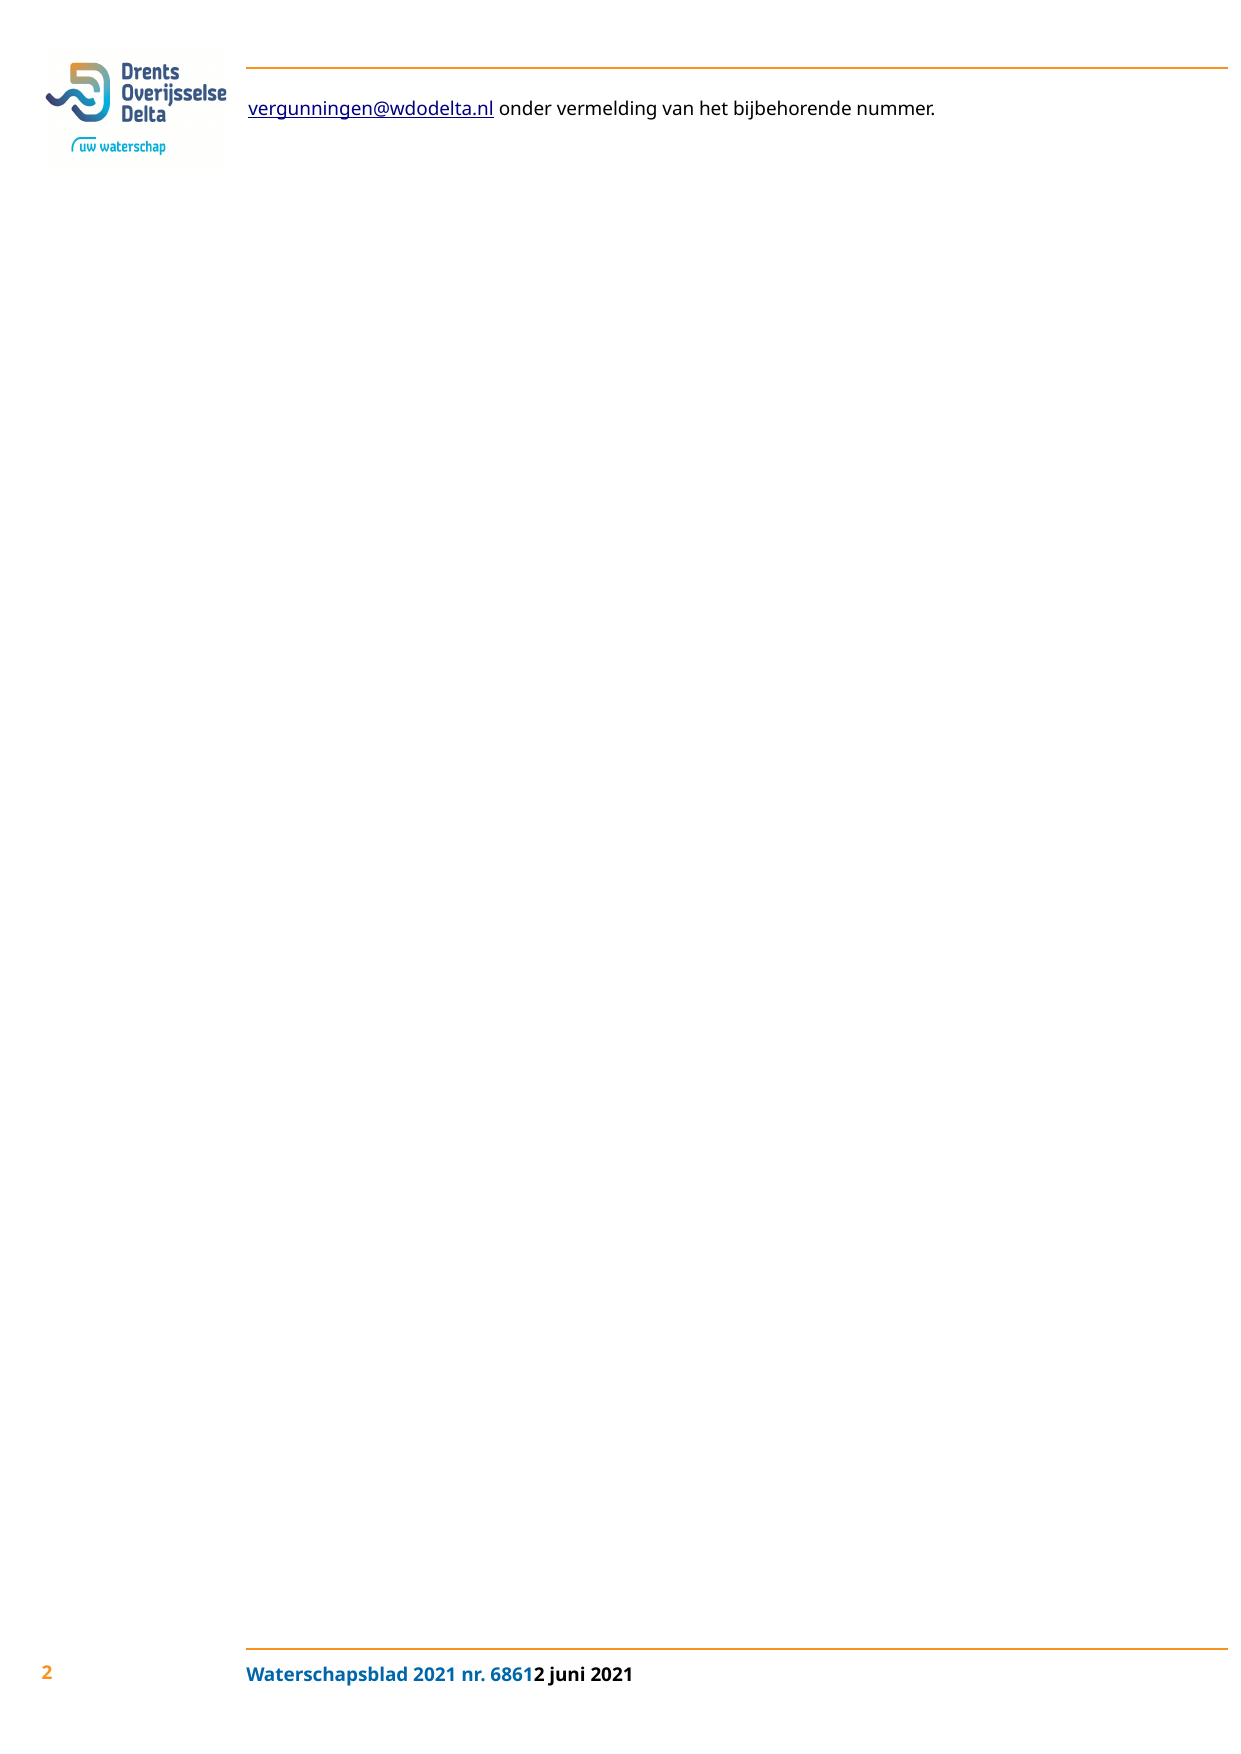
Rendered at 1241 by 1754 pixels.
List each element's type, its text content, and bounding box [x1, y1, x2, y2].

text vergunningen@wdodelta.nl onder vermelding van het bijbehorende nummer. [248, 95, 1152, 121]
picture [41, 47, 231, 172]
